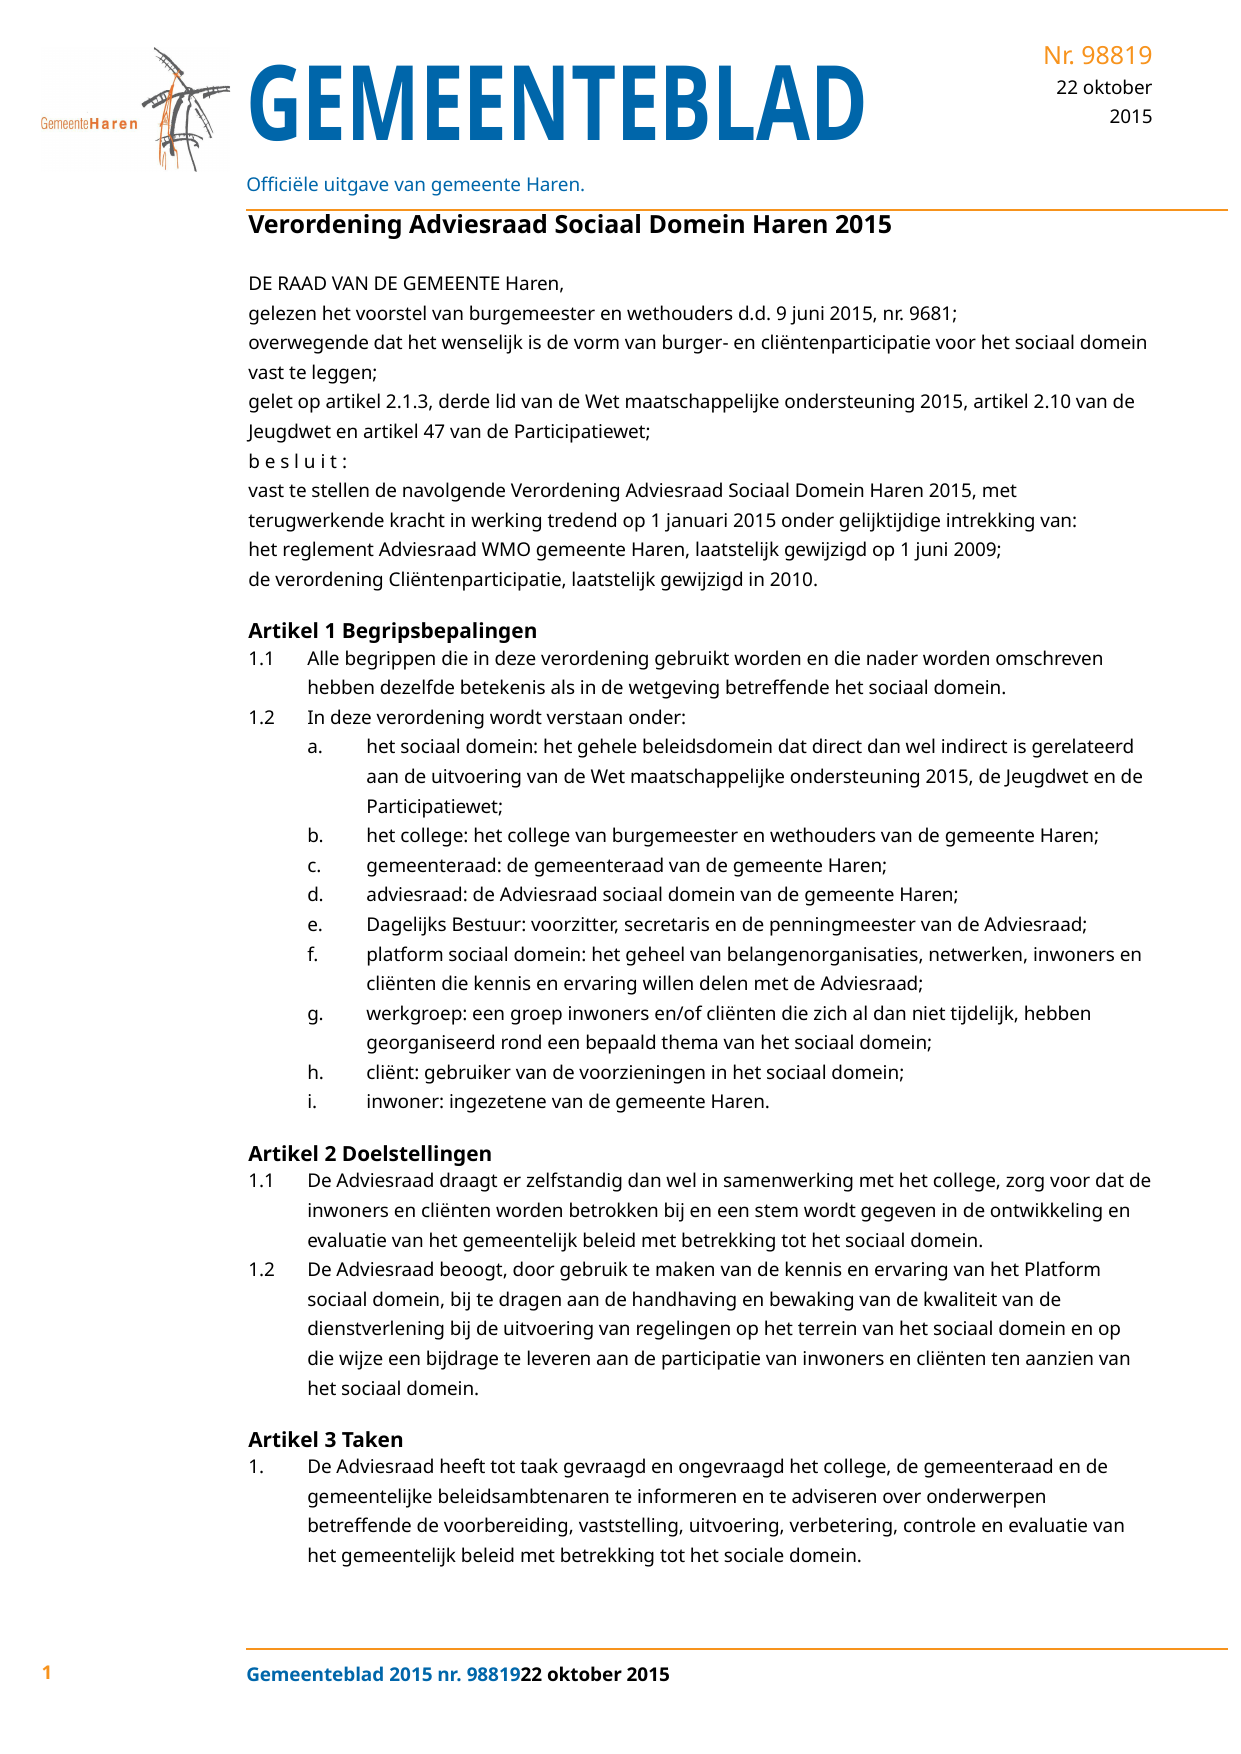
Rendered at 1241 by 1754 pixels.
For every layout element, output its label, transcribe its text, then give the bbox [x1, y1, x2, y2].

text Artikel 2 Doelstellingen [248, 1139, 1152, 1168]
list het college: het college van burgemeester en wethouders van de gemeente Haren; [307, 822, 1152, 848]
text Verordening Adviesraad Sociaal Domein Haren 2015 [248, 211, 1152, 241]
list De Adviesraad beoogt, door gebruik te maken van de kennis en ervaring van het Platform sociaal domein, bij te dragen aan de handhaving en bewaking van de kwaliteit van de dienstverlening bij de uitvoering van regelingen op het terrein van het sociaal domein en op die wijze een bijdrage te leveren aan de participatie van inwoners en cliënten ten aanzien van het sociaal domein. [248, 1256, 1152, 1400]
text het reglement Adviesraad WMO gemeente Haren, laatstelijk gewijzigd op 1 juni 2009; [248, 537, 1152, 562]
list inwoner: ingezetene van de gemeente Haren. [307, 1089, 1152, 1114]
picture [41, 47, 231, 172]
text overwegende dat het wenselijk is de vorm van burger- en cliëntenparticipatie voor het sociaal domein vast te leggen; [248, 329, 1152, 385]
text gelet op artikel 2.1.3, derde lid van de Wet maatschappelijke ondersteuning 2015, artikel 2.10 van de Jeugdwet en artikel 47 van de Participatiewet; [248, 389, 1152, 444]
list cliënt: gebruiker van de voorzieningen in het sociaal domein; [307, 1059, 1152, 1085]
text de verordening Cliëntenparticipatie, laatstelijk gewijzigd in 2010. [248, 566, 1152, 592]
list Dagelijks Bestuur: voorzitter, secretaris en de penningmeester van de Adviesraad; [307, 911, 1152, 937]
text Artikel 1 Begripsbepalingen [248, 617, 1152, 645]
text gelezen het voorstel van burgemeester en wethouders d.d. 9 juni 2015, nr. 9681; [248, 300, 1152, 326]
list De Adviesraad draagt er zelfstandig dan wel in samenwerking met het college, zorg voor dat de inwoners en cliënten worden betrokken bij en een stem wordt gegeven in de ontwikkeling en evaluatie van het gemeentelijk beleid met betrekking tot het sociaal domein. [248, 1168, 1152, 1252]
list De Adviesraad heeft tot taak gevraagd en ongevraagd het college, de gemeenteraad en de gemeentelijke beleidsambtenaren te informeren en te adviseren over onderwerpen betreffende de voorbereiding, vaststelling, uitvoering, verbetering, controle en evaluatie van het gemeentelijk beleid met betrekking tot het sociale domein. [248, 1453, 1152, 1568]
list adviesraad: de Adviesraad sociaal domein van de gemeente Haren; [307, 882, 1152, 907]
list In deze verordening wordt verstaan onder: [248, 704, 1152, 730]
text vast te stellen de navolgende Verordening Adviesraad Sociaal Domein Haren 2015, met terugwerkende kracht in werking tredend op 1 januari 2015 onder gelijktijdige intrekking van: [248, 477, 1152, 533]
text b e s l u i t : [248, 448, 1152, 473]
list Alle begrippen die in deze verordening gebruikt worden en die nader worden omschreven hebben dezelfde betekenis als in de wetgeving betreffende het sociaal domein. [248, 645, 1152, 700]
list het sociaal domein: het gehele beleidsdomein dat direct dan wel indirect is gerelateerd aan de uitvoering van de Wet maatschappelijke ondersteuning 2015, de Jeugdwet en de Participatiewet; [307, 734, 1152, 819]
text DE RAAD VAN DE GEMEENTE Haren, [248, 270, 1152, 296]
list gemeenteraad: de gemeenteraad van de gemeente Haren; [307, 852, 1152, 878]
list platform sociaal domein: het geheel van belangenorganisaties, netwerken, inwoners en cliënten die kennis en ervaring willen delen met de Adviesraad; [307, 941, 1152, 996]
list werkgroep: een groep inwoners en/of cliënten die zich al dan niet tijdelijk, hebben georganiseerd rond een bepaald thema van het sociaal domein; [307, 1000, 1152, 1055]
text Artikel 3 Taken [248, 1425, 1152, 1453]
